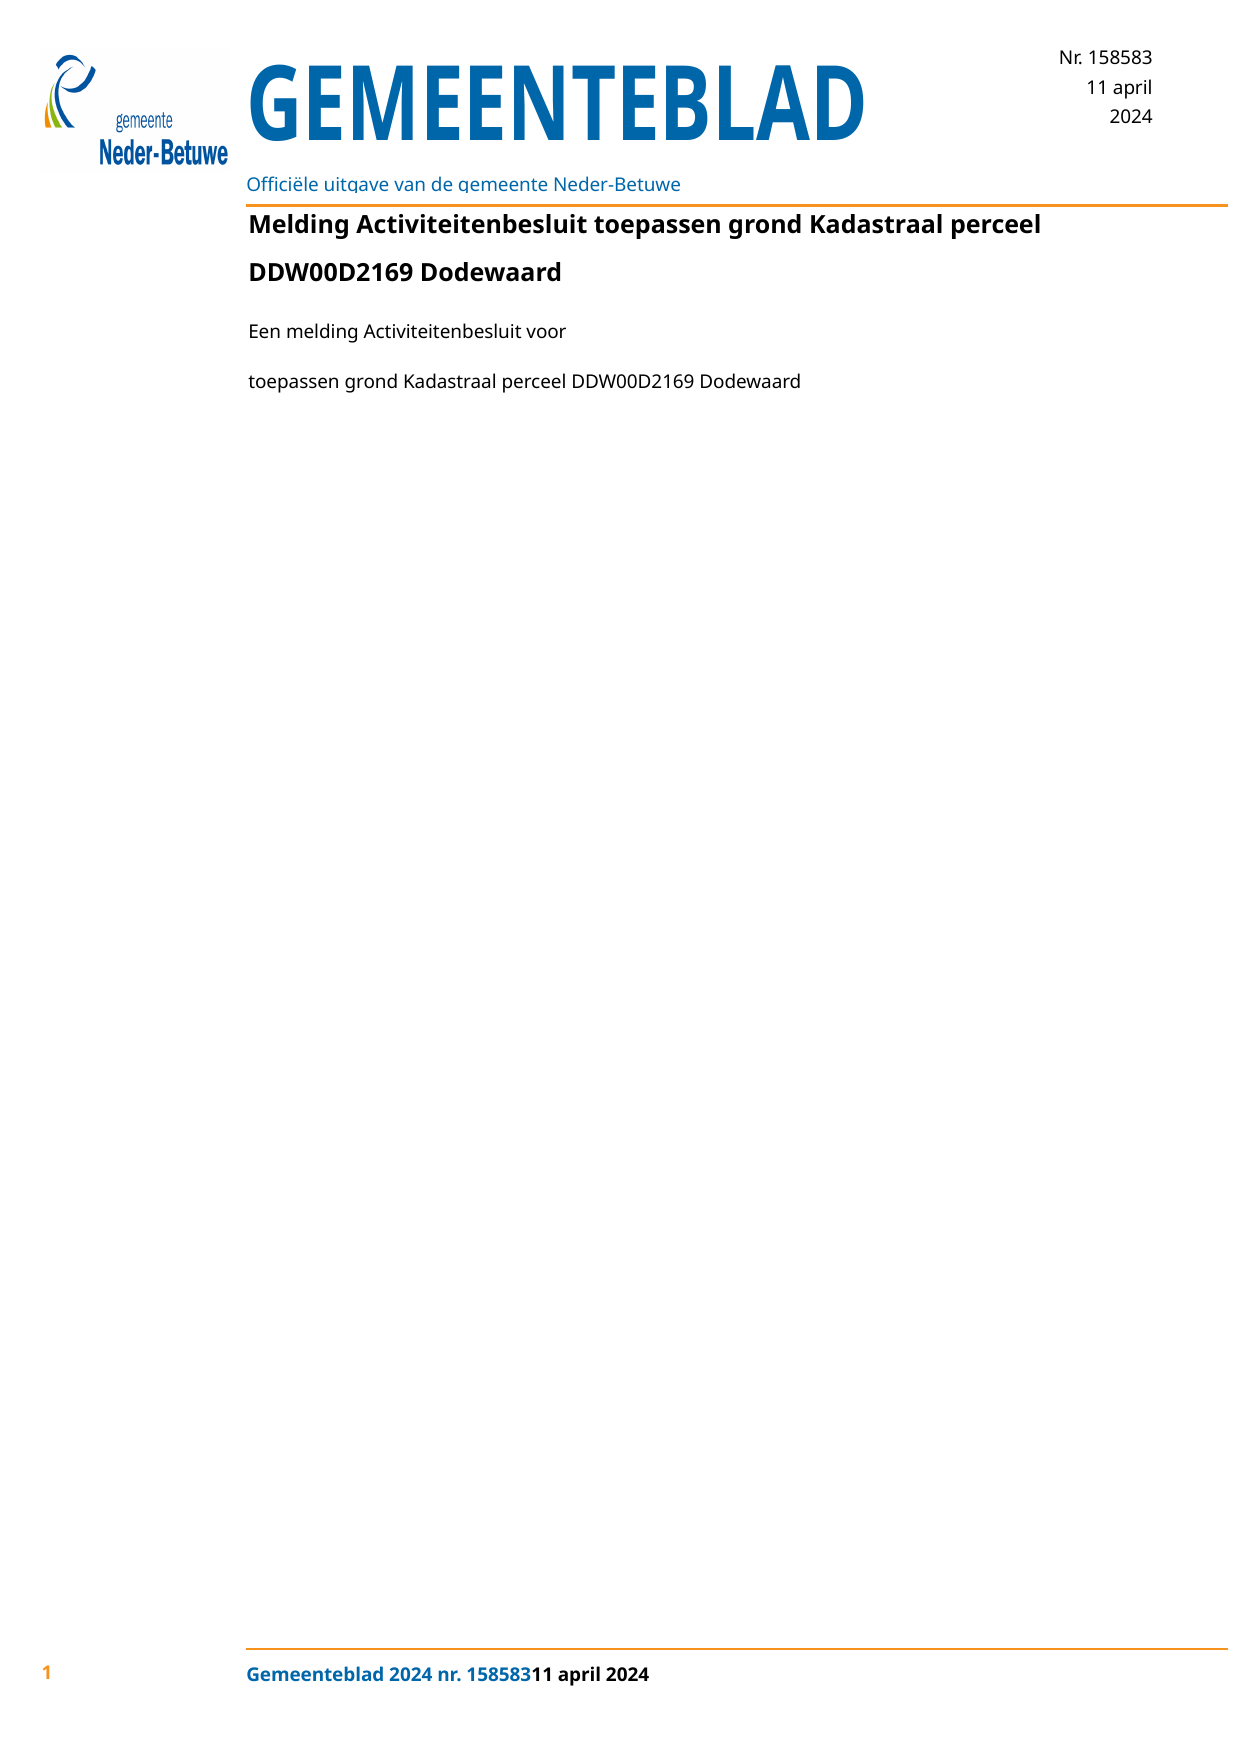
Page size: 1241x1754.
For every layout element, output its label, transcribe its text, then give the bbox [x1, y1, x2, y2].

text Een melding Activiteitenbesluit voor [248, 318, 1152, 344]
text Melding Activiteitenbesluit toepassen grond Kadastraal perceel DDW00D2169 Dodewaard [248, 207, 1152, 288]
text toepassen grond Kadastraal perceel DDW00D2169 Dodewaard [248, 368, 1152, 394]
picture [41, 47, 231, 172]
